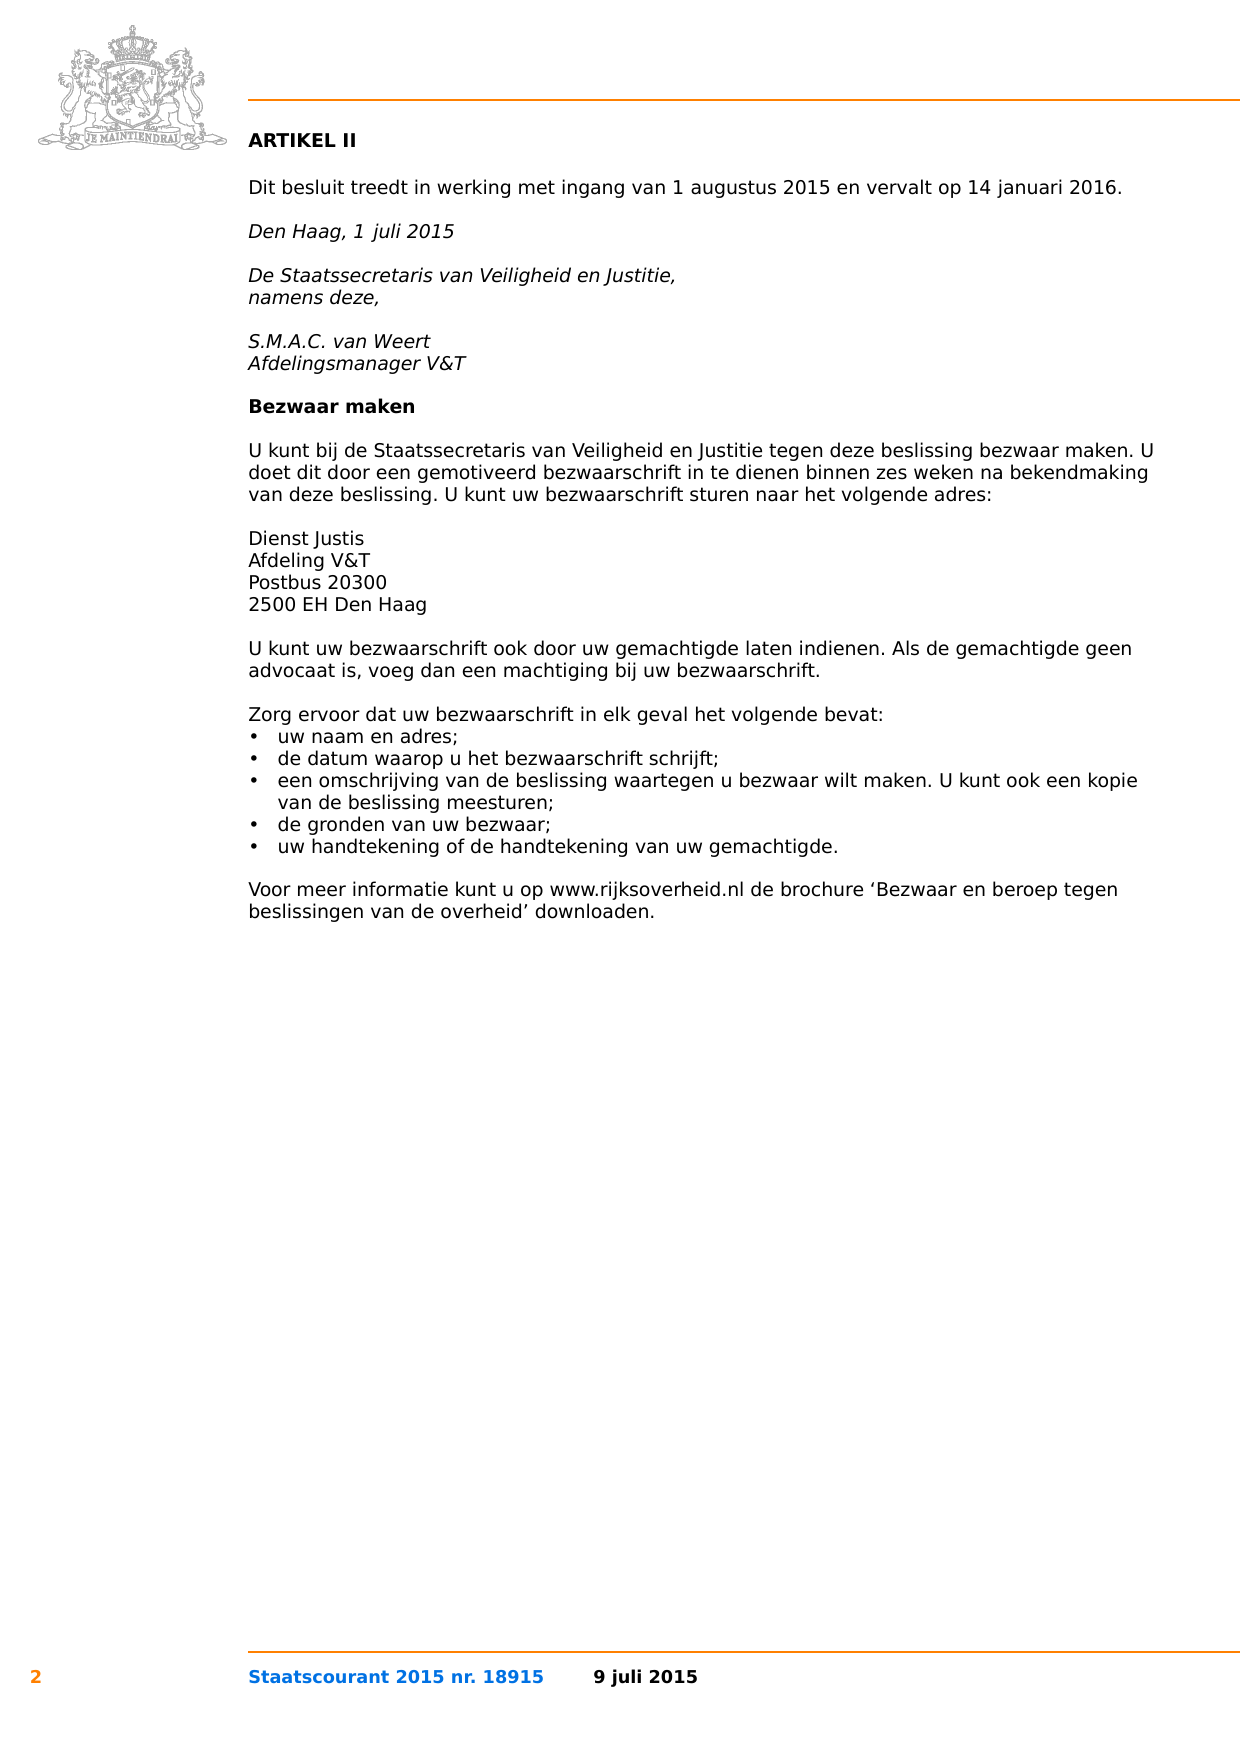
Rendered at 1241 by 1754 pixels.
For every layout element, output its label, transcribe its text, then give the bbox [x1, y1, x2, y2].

text Den Haag, 1 juli 2015 [248, 221, 1163, 243]
text De Staatssecretaris van Veiligheid en Justitie, namens deze, S.M.A.C. van Weert Afdelingsmanager V&T [248, 264, 1163, 374]
text 2500 EH Den Haag [248, 594, 1163, 616]
text Zorg ervoor dat uw bezwaarschrift in elk geval het volgende bevat: [248, 704, 1163, 726]
text • een omschrijving van de beslissing waartegen u bezwaar wilt maken. U kunt ook een kopie van de beslissing meesturen; [248, 769, 1163, 813]
text Postbus 20300 [248, 572, 1163, 594]
text • de datum waarop u het bezwaarschrift schrijft; [248, 748, 1163, 769]
text • uw handtekening of de handtekening van uw gemachtigde. [248, 836, 1163, 857]
text Afdeling V&T [248, 550, 1163, 572]
subtitle ARTIKEL II [248, 130, 1163, 152]
text Dienst Justis [248, 528, 1163, 550]
text Dit besluit treedt in werking met ingang van 1 augustus 2015 en vervalt op 14 januari 2016. [248, 177, 1163, 199]
text U kunt bij de Staatssecretaris van Veiligheid en Justitie tegen deze beslissing bezwaar maken. U doet dit door een gemotiveerd bezwaarschrift in te dienen binnen zes weken na bekendmaking van deze beslissing. U kunt uw bezwaarschrift sturen naar het volgende adres: [248, 440, 1163, 506]
text Bezwaar maken [248, 396, 1163, 418]
text U kunt uw bezwaarschrift ook door uw gemachtigde laten indienen. Als de gemachtigde geen advocaat is, voeg dan een machtiging bij uw bezwaarschrift. [248, 638, 1163, 682]
text • uw naam en adres; [248, 726, 1163, 748]
text • de gronden van uw bezwaar; [248, 813, 1163, 836]
picture [38, 25, 227, 150]
text Voor meer informatie kunt u op www.rijksoverheid.nl de brochure ‘Bezwaar en beroep tegen beslissingen van de overheid’ downloaden. [248, 879, 1163, 923]
